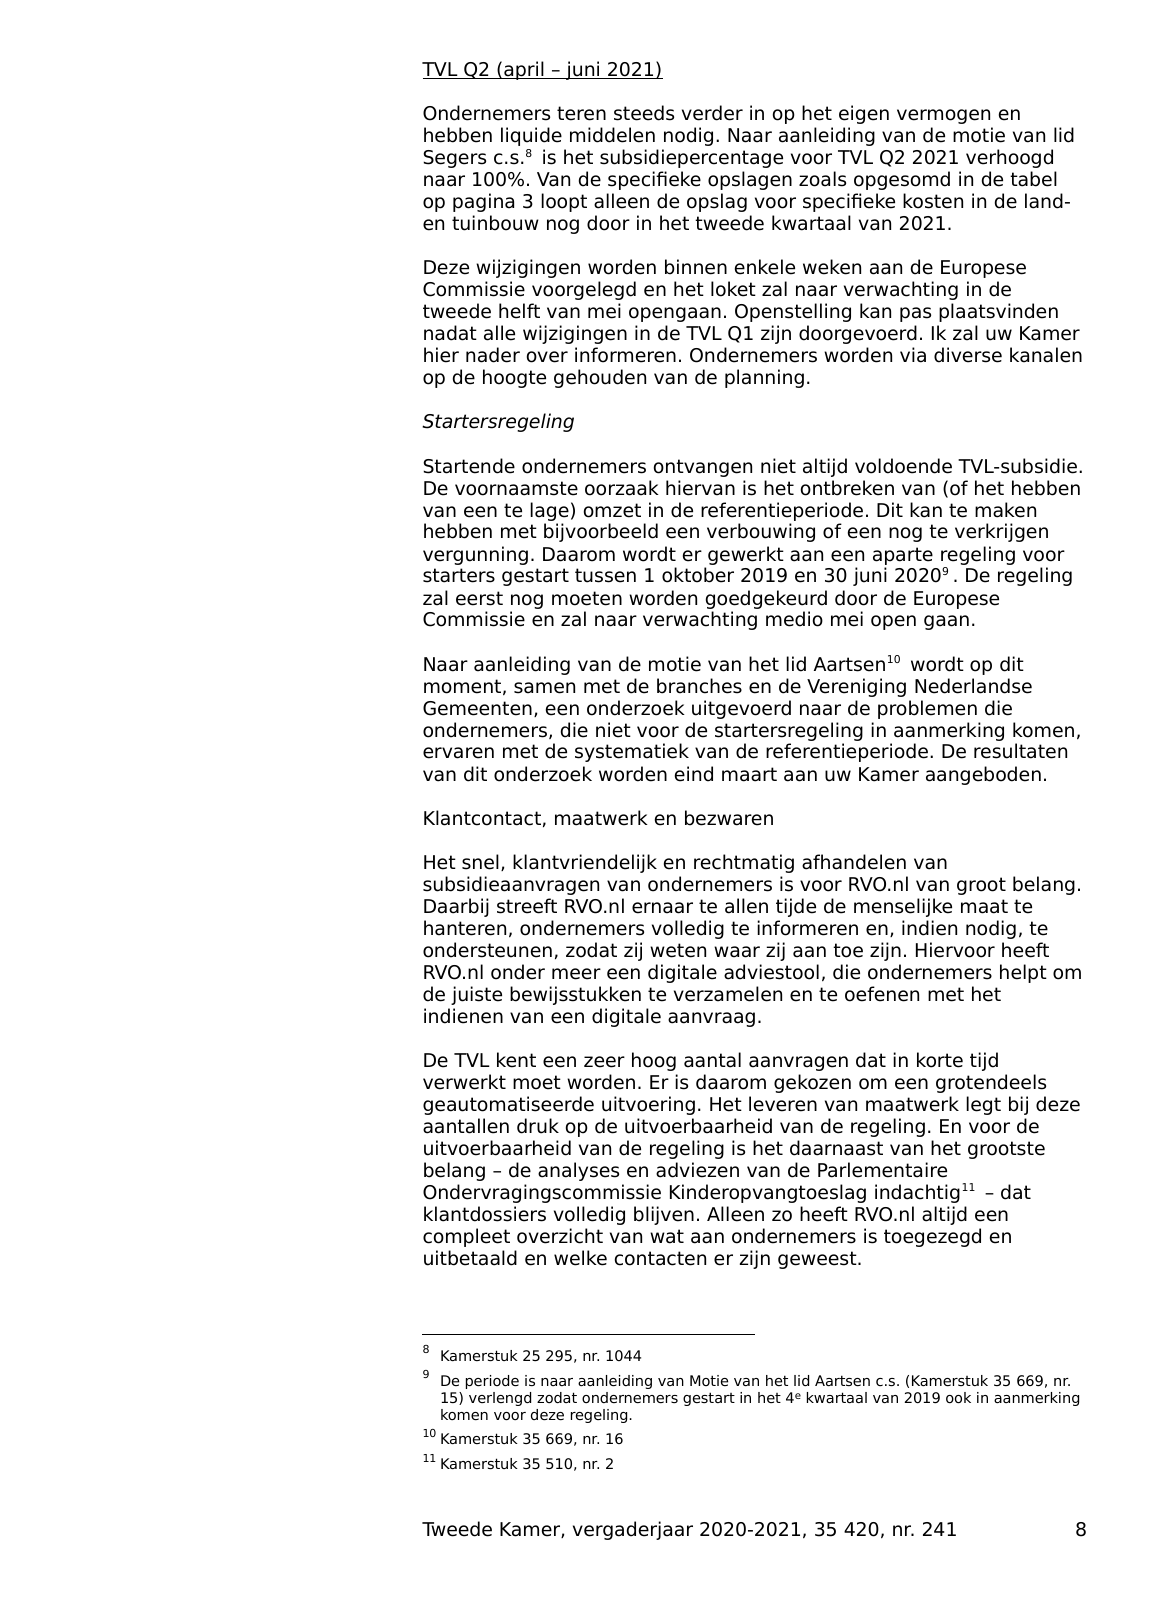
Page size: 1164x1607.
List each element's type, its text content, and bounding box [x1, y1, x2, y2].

text Kamerstuk 25 295, nr. 1044 [422, 1343, 1087, 1366]
text Het snel, klantvriendelijk en rechtmatig afhandelen van subsidieaanvragen van ondernemers is voor RVO.nl van groot belang. Daarbij streeft RVO.nl ernaar te allen tijde de menselijke maat te hanteren, ondernemers volledig te informeren en, indien nodig, te ondersteunen, zodat zij weten waar zij aan toe zijn. Hiervoor heeft RVO.nl onder meer een digitale adviestool, die ondernemers helpt om de juiste bewijsstukken te verzamelen en te oefenen met het indienen van een digitale aanvraag. [422, 852, 1087, 1028]
text Startende ondernemers ontvangen niet altijd voldoende TVL-subsidie. De voornaamste oorzaak hiervan is het ontbreken van (of het hebben van een te lage) omzet in de referentieperiode. Dit kan te maken hebben met bijvoorbeeld een verbouwing of een nog te verkrijgen vergunning. Daarom wordt er gewerkt aan een aparte regeling voor starters gestart tussen 1 oktober 2019 en 30 juni 2020. De regeling zal eerst nog moeten worden goedgekeurd door de Europese Commissie en zal naar verwachting medio mei open gaan. [422, 456, 1087, 631]
text De periode is naar aanleiding van Motie van het lid Aartsen c.s. (Kamerstuk 35 669, nr. 15) verlengd zodat ondernemers gestart in het 4e kwartaal van 2019 ook in aanmerking komen voor deze regeling. [422, 1368, 1087, 1424]
subtitle TVL Q2 (april – juni 2021) [422, 59, 1087, 81]
subtitle Startersregeling [422, 411, 1087, 433]
text Ondernemers teren steeds verder in op het eigen vermogen en hebben liquide middelen nodig. Naar aanleiding van de motie van lid Segers c.s. is het subsidiepercentage voor TVL Q2 2021 verhoogd naar 100%. Van de specifieke opslagen zoals opgesomd in de tabel op pagina 3 loopt alleen de opslag voor specifieke kosten in de land- en tuinbouw nog door in het tweede kwartaal van 2021. [422, 103, 1087, 235]
subtitle Klantcontact, maatwerk en bezwaren [422, 808, 1087, 829]
text Kamerstuk 35 510, nr. 2 [422, 1452, 1087, 1474]
text Naar aanleiding van de motie van het lid Aartsen wordt op dit moment, samen met de branches en de Vereniging Nederlandse Gemeenten, een onderzoek uitgevoerd naar de problemen die ondernemers, die niet voor de startersregeling in aanmerking komen, ervaren met de systematiek van de referentieperiode. De resultaten van dit onderzoek worden eind maart aan uw Kamer aangeboden. [422, 653, 1087, 785]
text Deze wijzigingen worden binnen enkele weken aan de Europese Commissie voorgelegd en het loket zal naar verwachting in de tweede helft van mei opengaan. Openstelling kan pas plaatsvinden nadat alle wijzigingen in de TVL Q1 zijn doorgevoerd. Ik zal uw Kamer hier nader over informeren. Ondernemers worden via diverse kanalen op de hoogte gehouden van de planning. [422, 257, 1087, 389]
text De TVL kent een zeer hoog aantal aanvragen dat in korte tijd verwerkt moet worden. Er is daarom gekozen om een grotendeels geautomatiseerde uitvoering. Het leveren van maatwerk legt bij deze aantallen druk op de uitvoerbaarheid van de regeling. En voor de uitvoerbaarheid van de regeling is het daarnaast van het grootste belang – de analyses en adviezen van de Parlementaire Ondervragingscommissie Kinderopvangtoeslag indachtig – dat klantdossiers volledig blijven. Alleen zo heeft RVO.nl altijd een compleet overzicht van wat aan ondernemers is toegezegd en uitbetaald en welke contacten er zijn geweest. [422, 1050, 1087, 1269]
text Kamerstuk 35 669, nr. 16 [422, 1427, 1087, 1449]
